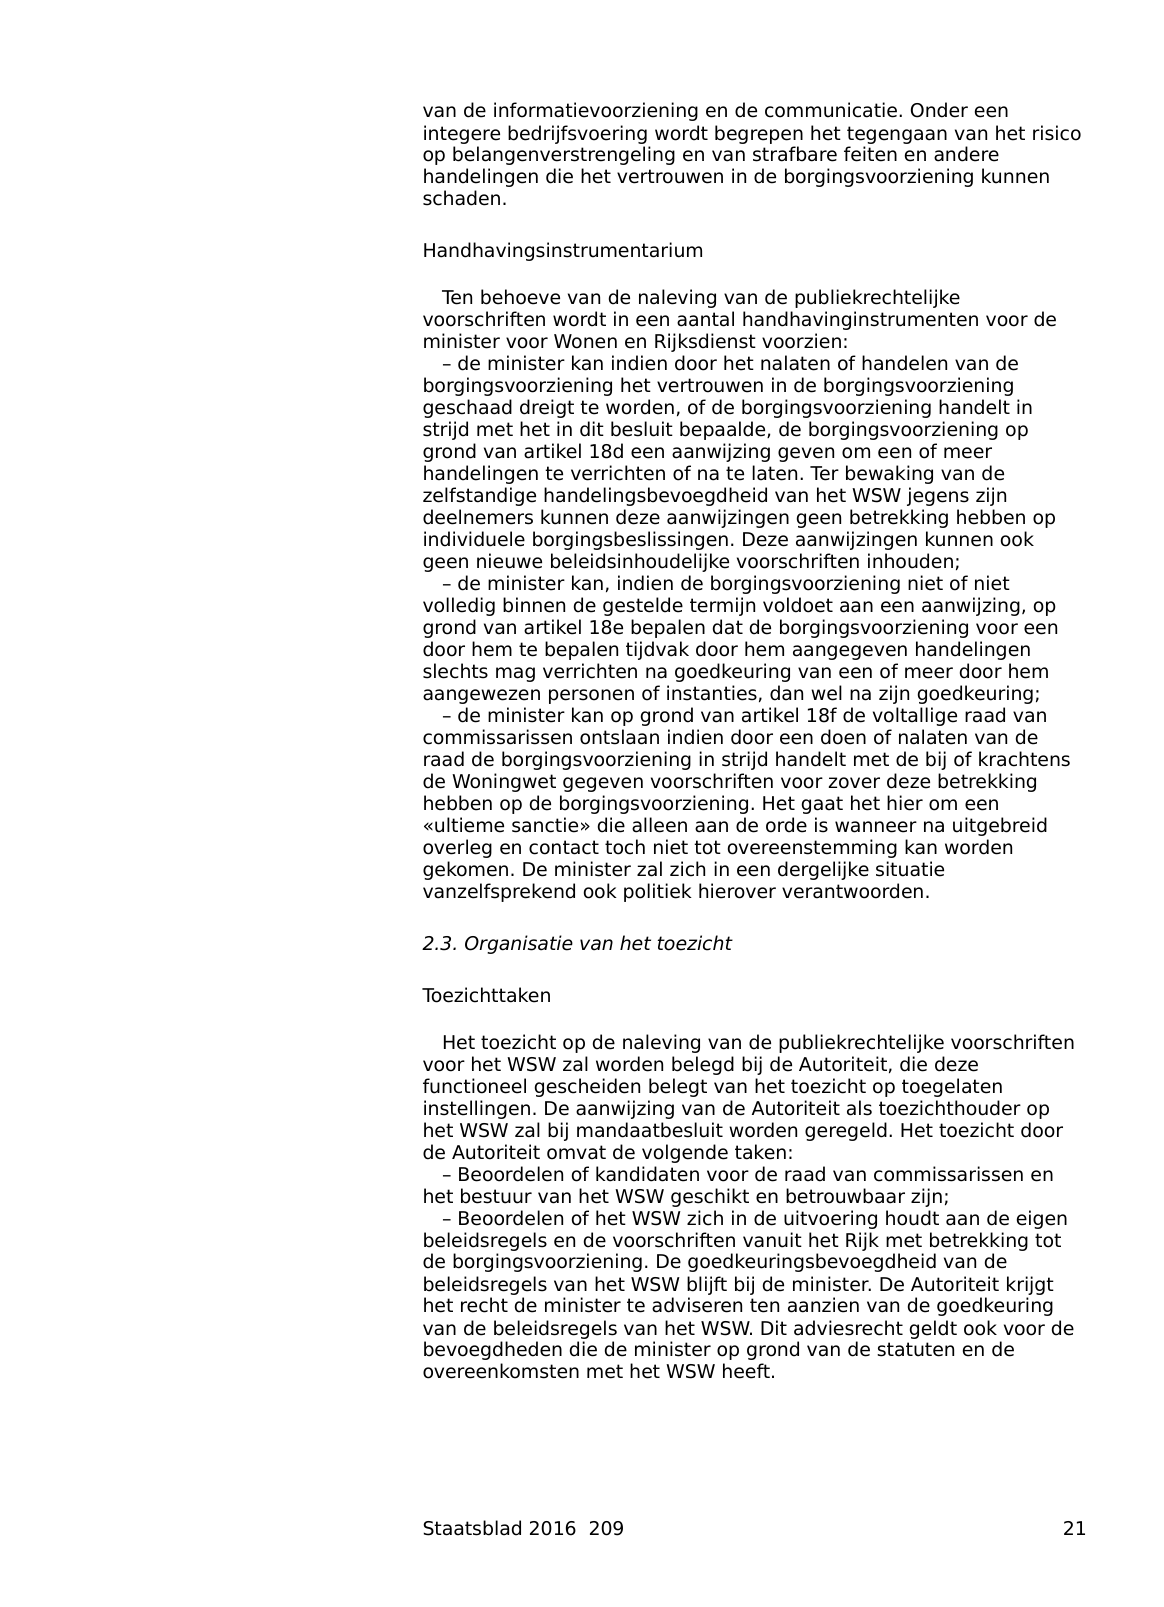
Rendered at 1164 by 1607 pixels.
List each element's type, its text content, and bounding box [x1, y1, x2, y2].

text Het toezicht op de naleving van de publiekrechtelijke voorschriften voor het WSW zal worden belegd bij de Autoriteit, die deze functioneel gescheiden belegt van het toezicht op toegelaten instellingen. De aanwijzing van de Autoriteit als toezichthouder op het WSW zal bij mandaatbesluit worden geregeld. Het toezicht door de Autoriteit omvat de volgende taken: [422, 1032, 1087, 1163]
subtitle Handhavingsinstrumentarium [422, 240, 1087, 262]
text van de informatievoorziening en de communicatie. Onder een integere bedrijfsvoering wordt begrepen het tegengaan van het risico op belangenverstrengeling en van strafbare feiten en andere handelingen die het vertrouwen in de borgingsvoorziening kunnen schaden. [422, 100, 1087, 210]
text – de minister kan indien door het nalaten of handelen van de borgingsvoorziening het vertrouwen in de borgingsvoorziening geschaad dreigt te worden, of de borgingsvoorziening handelt in strijd met het in dit besluit bepaalde, de borgingsvoorziening op grond van artikel 18d een aanwijzing geven om een of meer handelingen te verrichten of na te laten. Ter bewaking van de zelfstandige handelingsbevoegdheid van het WSW jegens zijn deelnemers kunnen deze aanwijzingen geen betrekking hebben op individuele borgingsbeslissingen. Deze aanwijzingen kunnen ook geen nieuwe beleidsinhoudelijke voorschriften inhouden; [422, 353, 1087, 573]
subtitle Toezichttaken [422, 985, 1087, 1007]
text – Beoordelen of het WSW zich in de uitvoering houdt aan de eigen beleidsregels en de voorschriften vanuit het Rijk met betrekking tot de borgingsvoorziening. De goedkeuringsbevoegdheid van de beleidsregels van het WSW blijft bij de minister. De Autoriteit krijgt het recht de minister te adviseren ten aanzien van de goedkeuring van de beleidsregels van het WSW. Dit adviesrecht geldt ook voor de bevoegdheden die de minister op grond van de statuten en de overeenkomsten met het WSW heeft. [422, 1207, 1087, 1383]
text Ten behoeve van de naleving van de publiekrechtelijke voorschriften wordt in een aantal handhavinginstrumenten voor de minister voor Wonen en Rijksdienst voorzien: [422, 287, 1087, 353]
text – Beoordelen of kandidaten voor de raad van commissarissen en het bestuur van het WSW geschikt en betrouwbaar zijn; [422, 1163, 1087, 1207]
text – de minister kan, indien de borgingsvoorziening niet of niet volledig binnen de gestelde termijn voldoet aan een aanwijzing, op grond van artikel 18e bepalen dat de borgingsvoorziening voor een door hem te bepalen tijdvak door hem aangegeven handelingen slechts mag verrichten na goedkeuring van een of meer door hem aangewezen personen of instanties, dan wel na zijn goedkeuring; [422, 573, 1087, 705]
text – de minister kan op grond van artikel 18f de voltallige raad van commissarissen ontslaan indien door een doen of nalaten van de raad de borgingsvoorziening in strijd handelt met de bij of krachtens de Woningwet gegeven voorschriften voor zover deze betrekking hebben op de borgingsvoorziening. Het gaat het hier om een «ultieme sanctie» die alleen aan de orde is wanneer na uitgebreid overleg en contact toch niet tot overeenstemming kan worden gekomen. De minister zal zich in een dergelijke situatie vanzelfsprekend ook politiek hierover verantwoorden. [422, 705, 1087, 903]
subtitle 2.3. Organisatie van het toezicht [422, 933, 1087, 955]
